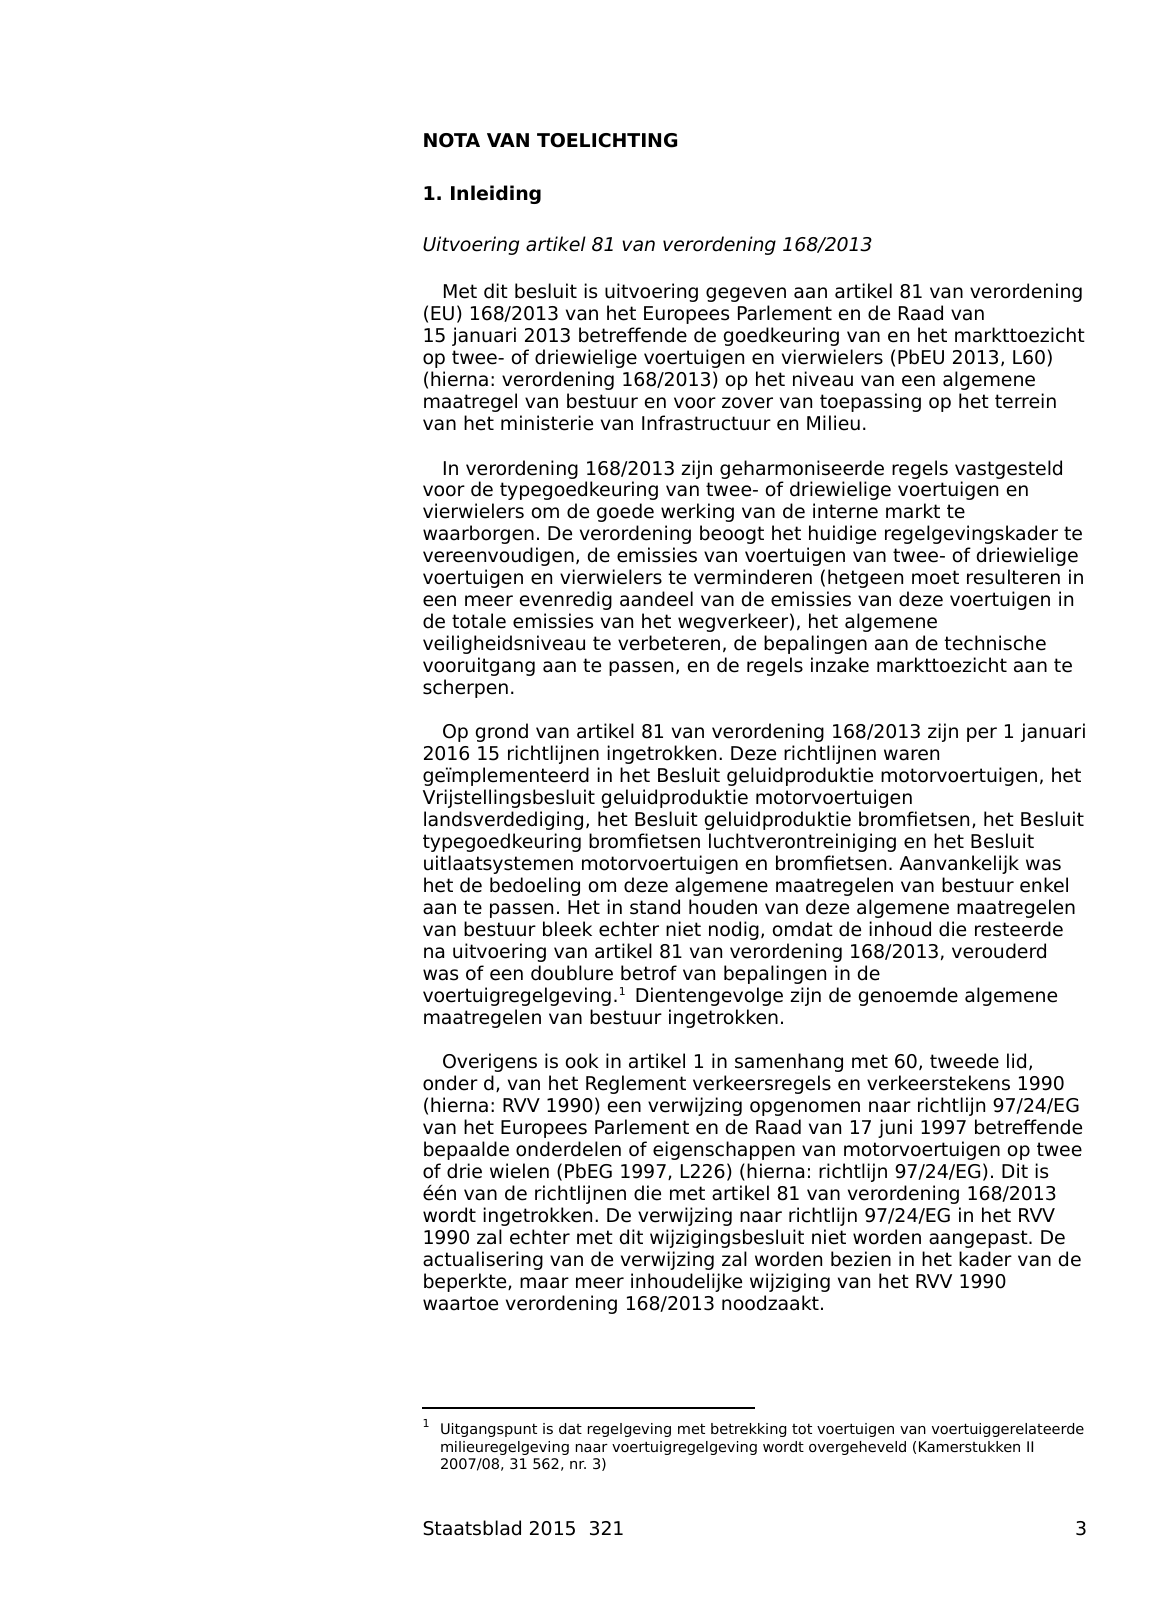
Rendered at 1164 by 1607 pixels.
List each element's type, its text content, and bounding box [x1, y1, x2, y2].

subtitle Uitvoering artikel 81 van verordening 168/2013 [422, 234, 1087, 256]
subtitle 1. Inleiding [422, 182, 1087, 204]
text In verordening 168/2013 zijn geharmoniseerde regels vastgesteld voor de typegoedkeuring van twee- of driewielige voertuigen en vierwielers om de goede werking van de interne markt te waarborgen. De verordening beoogt het huidige regelgevingskader te vereenvoudigen, de emissies van voertuigen van twee- of driewielige voertuigen en vierwielers te verminderen (hetgeen moet resulteren in een meer evenredig aandeel van de emissies van deze voertuigen in de totale emissies van het wegverkeer), het algemene veiligheidsniveau te verbeteren, de bepalingen aan de technische vooruitgang aan te passen, en de regels inzake markttoezicht aan te scherpen. [422, 457, 1087, 699]
text Overigens is ook in artikel 1 in samenhang met 60, tweede lid, onder d, van het Reglement verkeersregels en verkeerstekens 1990 (hierna: RVV 1990) een verwijzing opgenomen naar richtlijn 97/24/EG van het Europees Parlement en de Raad van 17 juni 1997 betreffende bepaalde onderdelen of eigenschappen van motorvoertuigen op twee of drie wielen (PbEG 1997, L226) (hierna: richtlijn 97/24/EG). Dit is één van de richtlijnen die met artikel 81 van verordening 168/2013 wordt ingetrokken. De verwijzing naar richtlijn 97/24/EG in het RVV 1990 zal echter met dit wijzigingsbesluit niet worden aangepast. De actualisering van de verwijzing zal worden bezien in het kader van de beperkte, maar meer inhoudelijke wijziging van het RVV 1990 waartoe verordening 168/2013 noodzaakt. [422, 1051, 1087, 1315]
text Uitgangspunt is dat regelgeving met betrekking tot voertuigen van voertuiggerelateerde milieuregelgeving naar voertuigregelgeving wordt overgeheveld (Kamerstukken II 2007/08, 31 562, nr. 3) [422, 1417, 1087, 1473]
subtitle NOTA VAN TOELICHTING [422, 130, 1087, 152]
text Met dit besluit is uitvoering gegeven aan artikel 81 van verordening (EU) 168/2013 van het Europees Parlement en de Raad van 15 januari 2013 betreffende de goedkeuring van en het markttoezicht op twee- of driewielige voertuigen en vierwielers (PbEU 2013, L60) (hierna: verordening 168/2013) op het niveau van een algemene maatregel van bestuur en voor zover van toepassing op het terrein van het ministerie van Infrastructuur en Milieu. [422, 281, 1087, 435]
text Op grond van artikel 81 van verordening 168/2013 zijn per 1 januari 2016 15 richtlijnen ingetrokken. Deze richtlijnen waren geïmplementeerd in het Besluit geluidproduktie motorvoertuigen, het Vrijstellingsbesluit geluidproduktie motorvoertuigen landsverdediging, het Besluit geluidproduktie bromfietsen, het Besluit typegoedkeuring bromfietsen luchtverontreiniging en het Besluit uitlaatsystemen motorvoertuigen en bromfietsen. Aanvankelijk was het de bedoeling om deze algemene maatregelen van bestuur enkel aan te passen. Het in stand houden van deze algemene maatregelen van bestuur bleek echter niet nodig, omdat de inhoud die resteerde na uitvoering van artikel 81 van verordening 168/2013, verouderd was of een doublure betrof van bepalingen in de voertuigregelgeving. Dientengevolge zijn de genoemde algemene maatregelen van bestuur ingetrokken. [422, 721, 1087, 1029]
